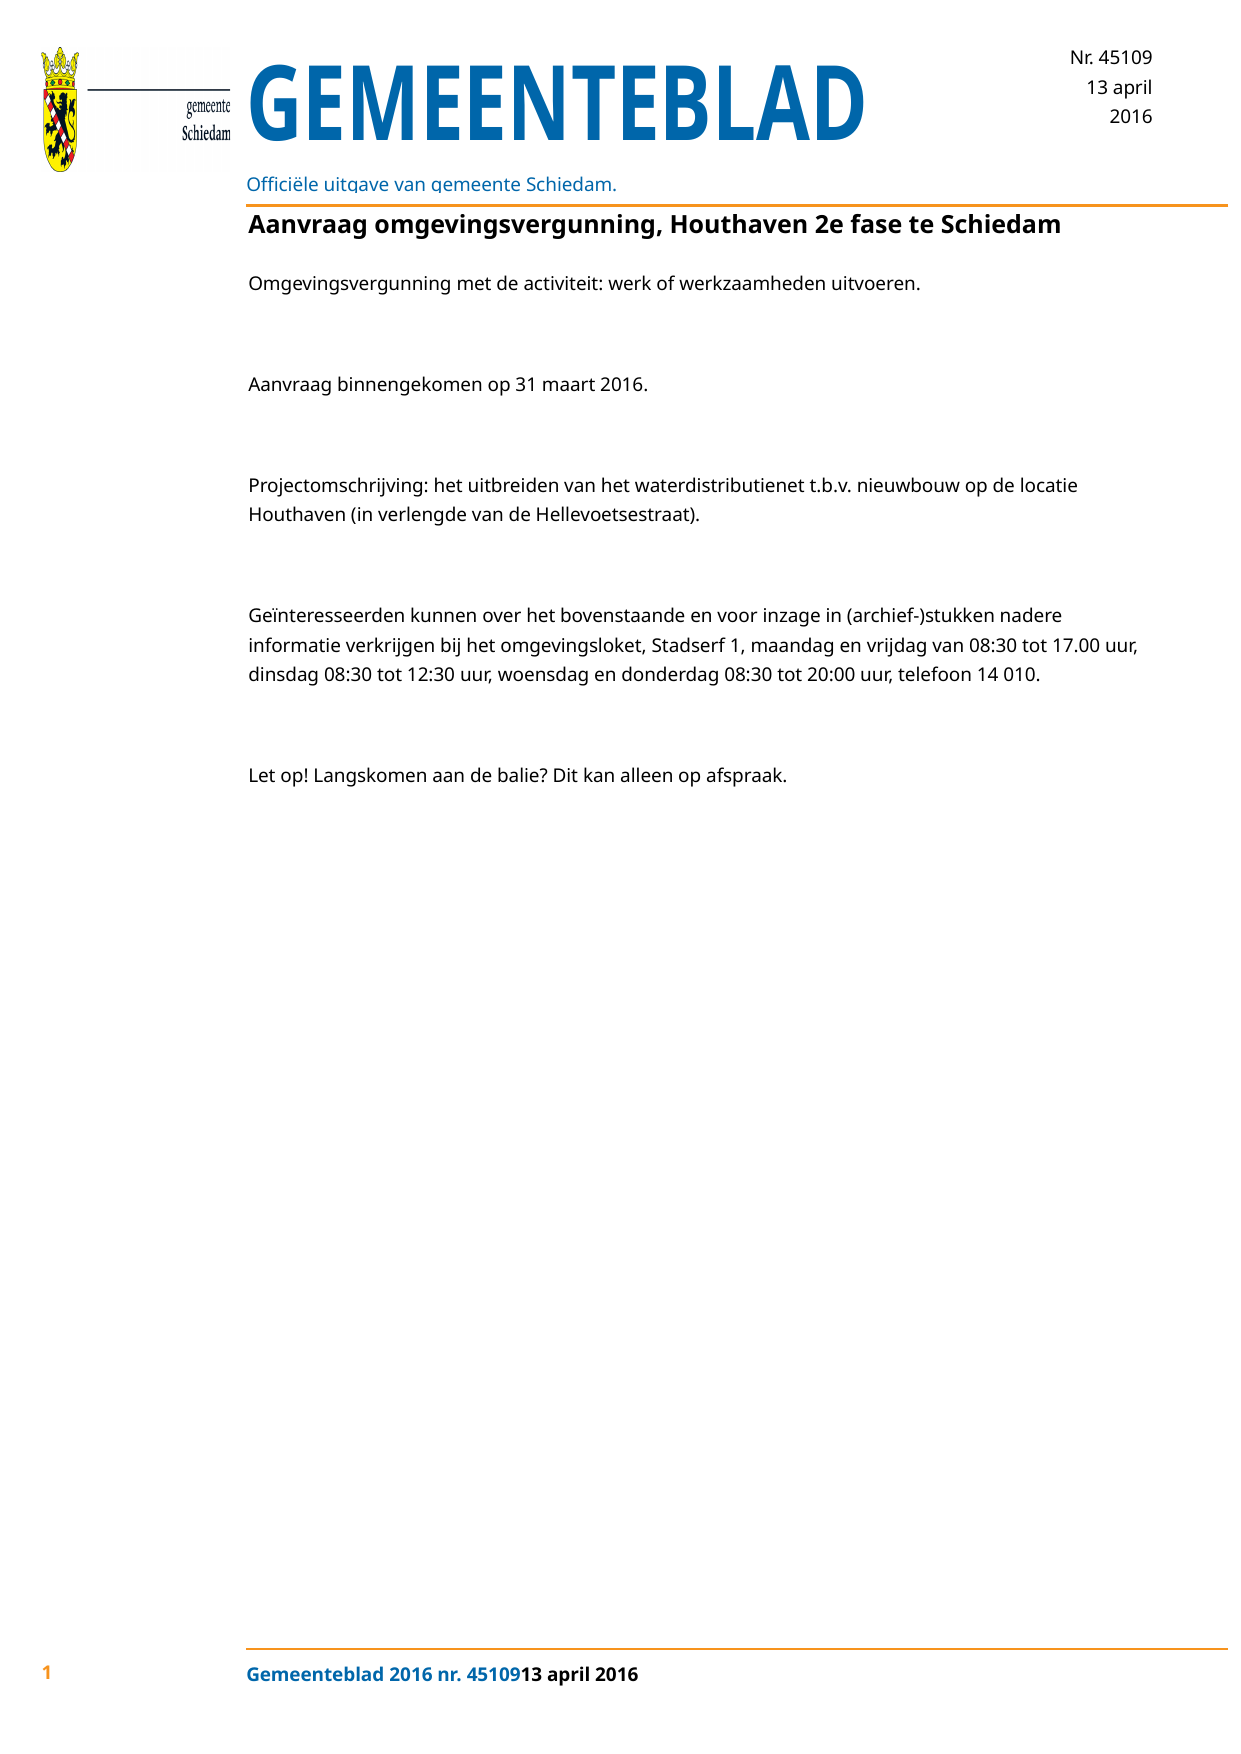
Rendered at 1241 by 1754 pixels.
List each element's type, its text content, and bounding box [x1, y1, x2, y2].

text Projectomschrijving: het uitbreiden van het waterdistributienet t.b.v. nieuwbouw op de locatie Houthaven (in verlengde van de Hellevoetsestraat). [248, 472, 1152, 527]
text Omgevingsvergunning met de activiteit: werk of werkzaamheden uitvoeren. [248, 270, 1152, 296]
text Geïnteresseerden kunnen over het bovenstaande en voor inzage in (archief-)stukken nadere informatie verkrijgen bij het omgevingsloket, Stadserf 1, maandag en vrijdag van 08:30 tot 17.00 uur, dinsdag 08:30 tot 12:30 uur, woensdag en donderdag 08:30 tot 20:00 uur, telefoon 14 010. [248, 602, 1152, 687]
picture [41, 47, 231, 172]
text Aanvraag binnengekomen op 31 maart 2016. [248, 371, 1152, 397]
text Aanvraag omgevingsvergunning, Houthaven 2e fase te Schiedam [248, 207, 1152, 241]
text Let op! Langskomen aan de balie? Dit kan alleen op afspraak. [248, 762, 1152, 788]
